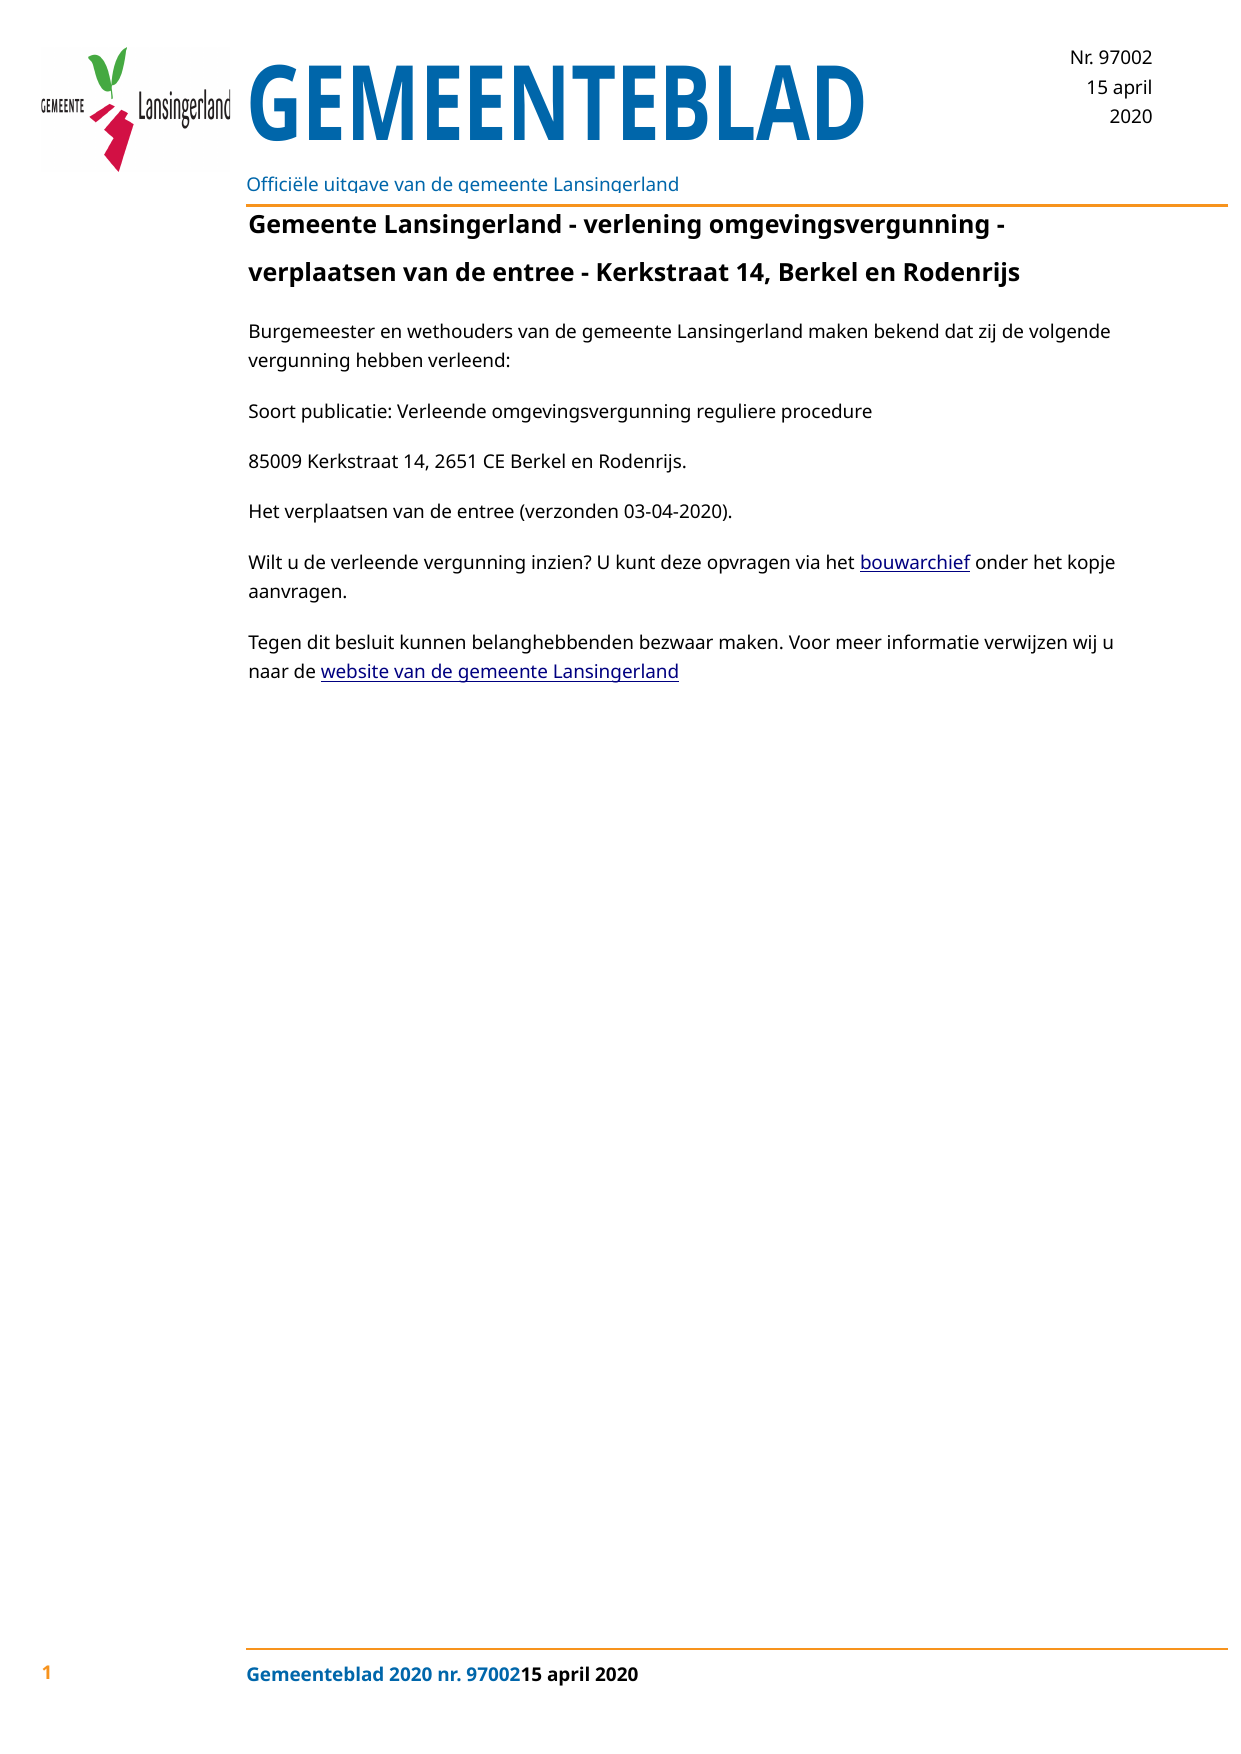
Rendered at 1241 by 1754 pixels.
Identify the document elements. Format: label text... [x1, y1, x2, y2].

text Wilt u de verleende vergunning inzien? U kunt deze opvragen via het bouwarchief onder het kopje aanvragen. [248, 549, 1152, 604]
text Tegen dit besluit kunnen belanghebbenden bezwaar maken. Voor meer informatie verwijzen wij u naar de website van de gemeente Lansingerland [248, 629, 1152, 684]
text Burgemeester en wethouders van de gemeente Lansingerland maken bekend dat zij de volgende vergunning hebben verleend: [248, 318, 1152, 373]
text 85009 Kerkstraat 14, 2651 CE Berkel en Rodenrijs. [248, 448, 1152, 474]
text Soort publicatie: Verleende omgevingsvergunning reguliere procedure [248, 398, 1152, 424]
text Het verplaatsen van de entree (verzonden 03-04-2020). [248, 499, 1152, 524]
picture [41, 47, 231, 172]
text Gemeente Lansingerland - verlening omgevingsvergunning - verplaatsen van de entree - Kerkstraat 14, Berkel en Rodenrijs [248, 207, 1152, 288]
